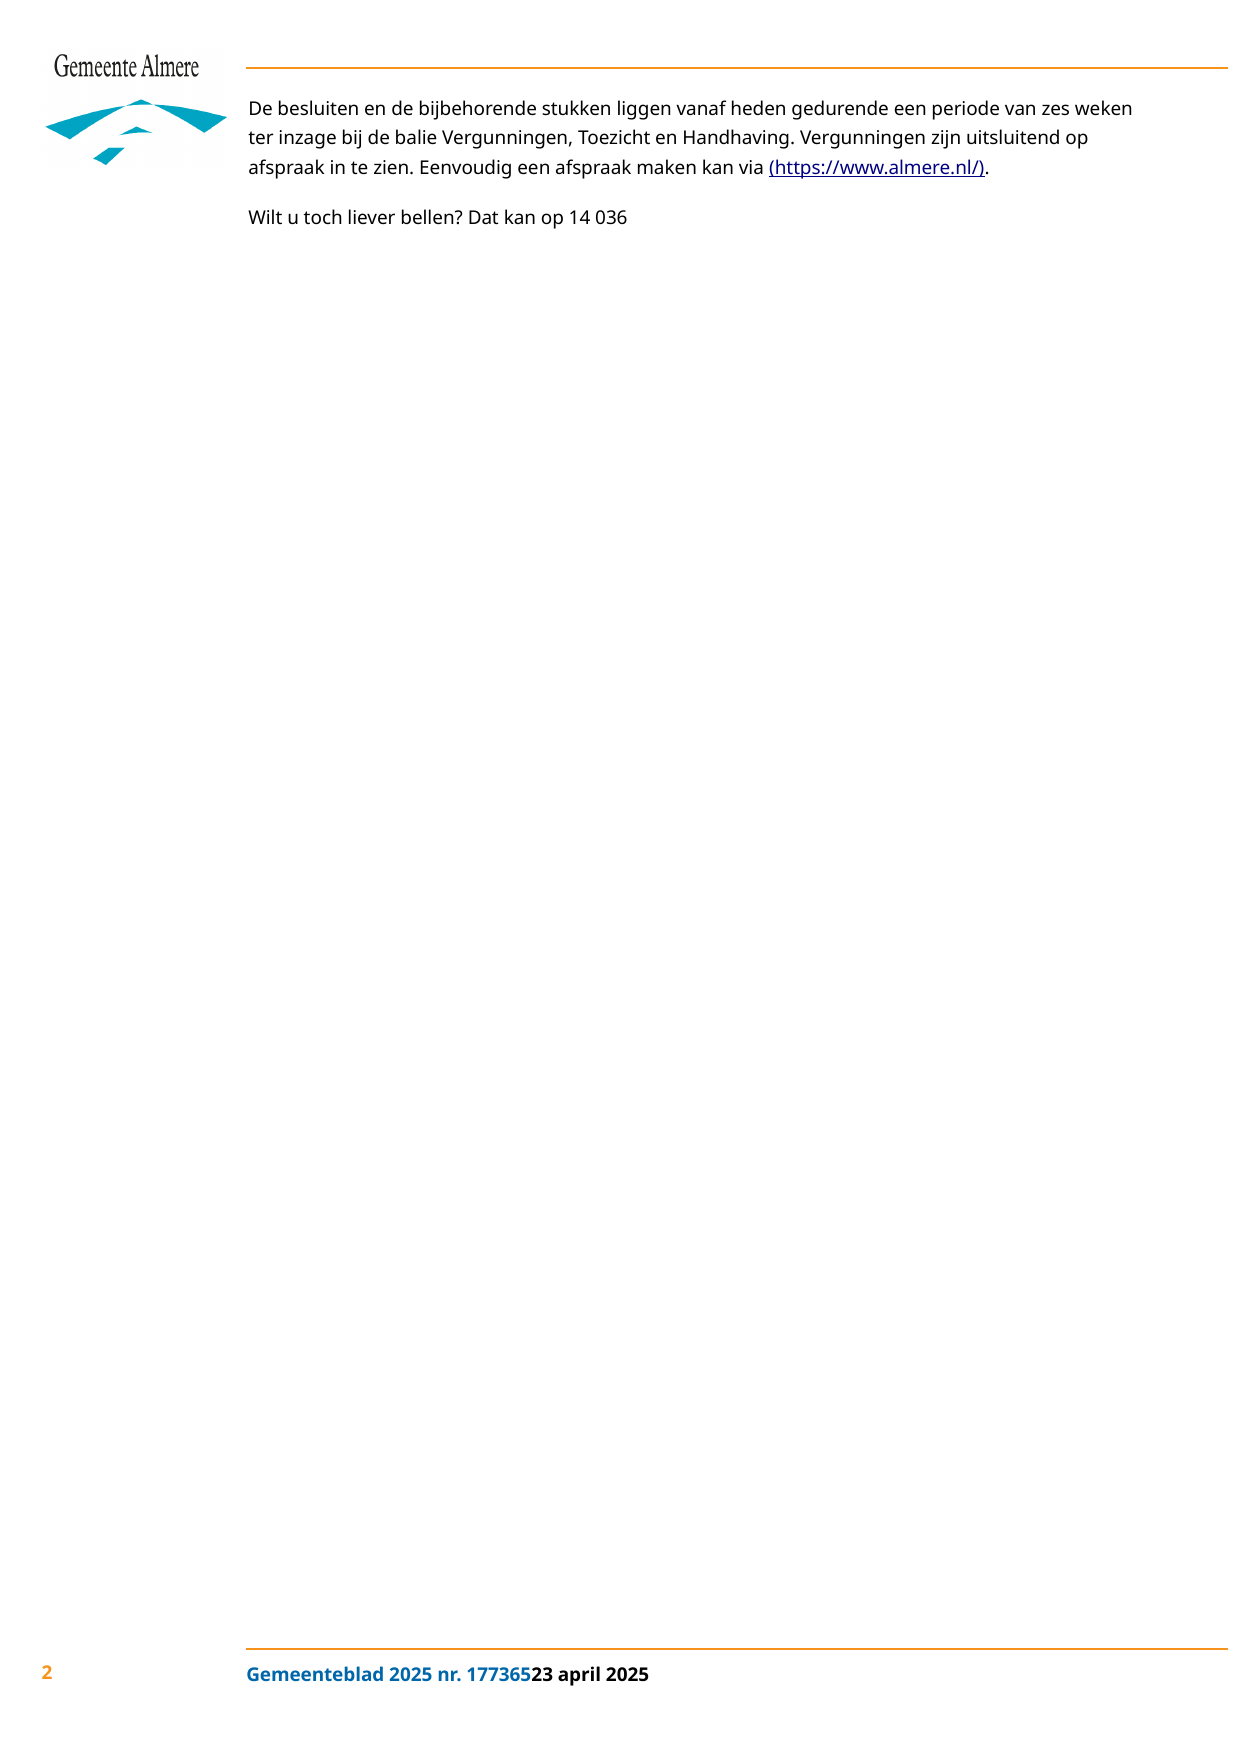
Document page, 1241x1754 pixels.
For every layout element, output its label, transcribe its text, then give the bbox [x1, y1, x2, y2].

picture [41, 47, 231, 172]
text De besluiten en de bijbehorende stukken liggen vanaf heden gedurende een periode van zes weken ter inzage bij de balie Vergunningen, Toezicht en Handhaving. Vergunningen zijn uitsluitend op afspraak in te zien. Eenvoudig een afspraak maken kan via (https://www.almere.nl/). [248, 95, 1152, 180]
text Wilt u toch liever bellen? Dat kan op 14 036 [248, 204, 1152, 230]
